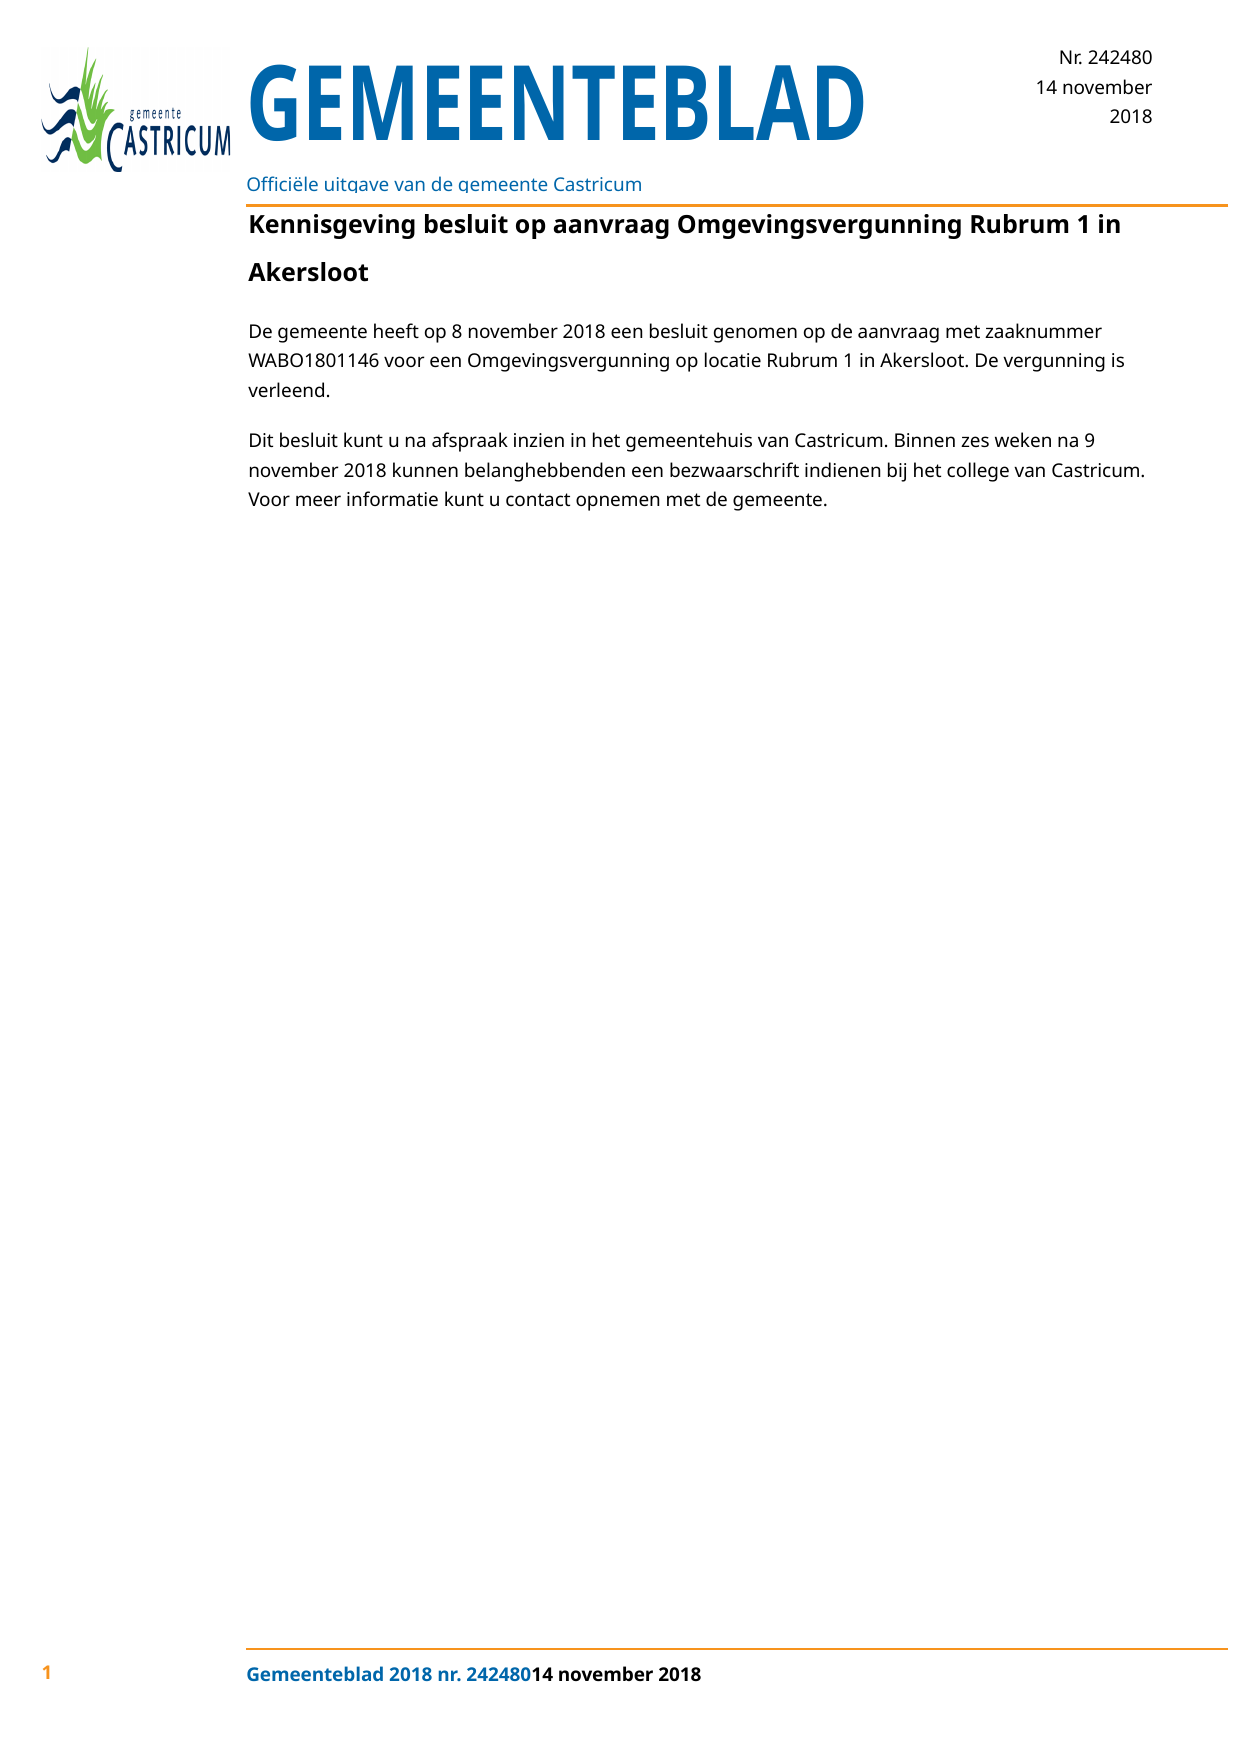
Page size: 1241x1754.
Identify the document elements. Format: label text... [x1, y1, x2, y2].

text De gemeente heeft op 8 november 2018 een besluit genomen op de aanvraag met zaaknummer WABO1801146 voor een Omgevingsvergunning op locatie Rubrum 1 in Akersloot. De vergunning is verleend. [248, 318, 1152, 403]
text Kennisgeving besluit op aanvraag Omgevingsvergunning Rubrum 1 in Akersloot [248, 207, 1152, 288]
picture [41, 47, 231, 172]
text Dit besluit kunt u na afspraak inzien in het gemeentehuis van Castricum. Binnen zes weken na 9 november 2018 kunnen belanghebbenden een bezwaarschrift indienen bij het college van Castricum. Voor meer informatie kunt u contact opnemen met de gemeente. [248, 427, 1152, 512]
